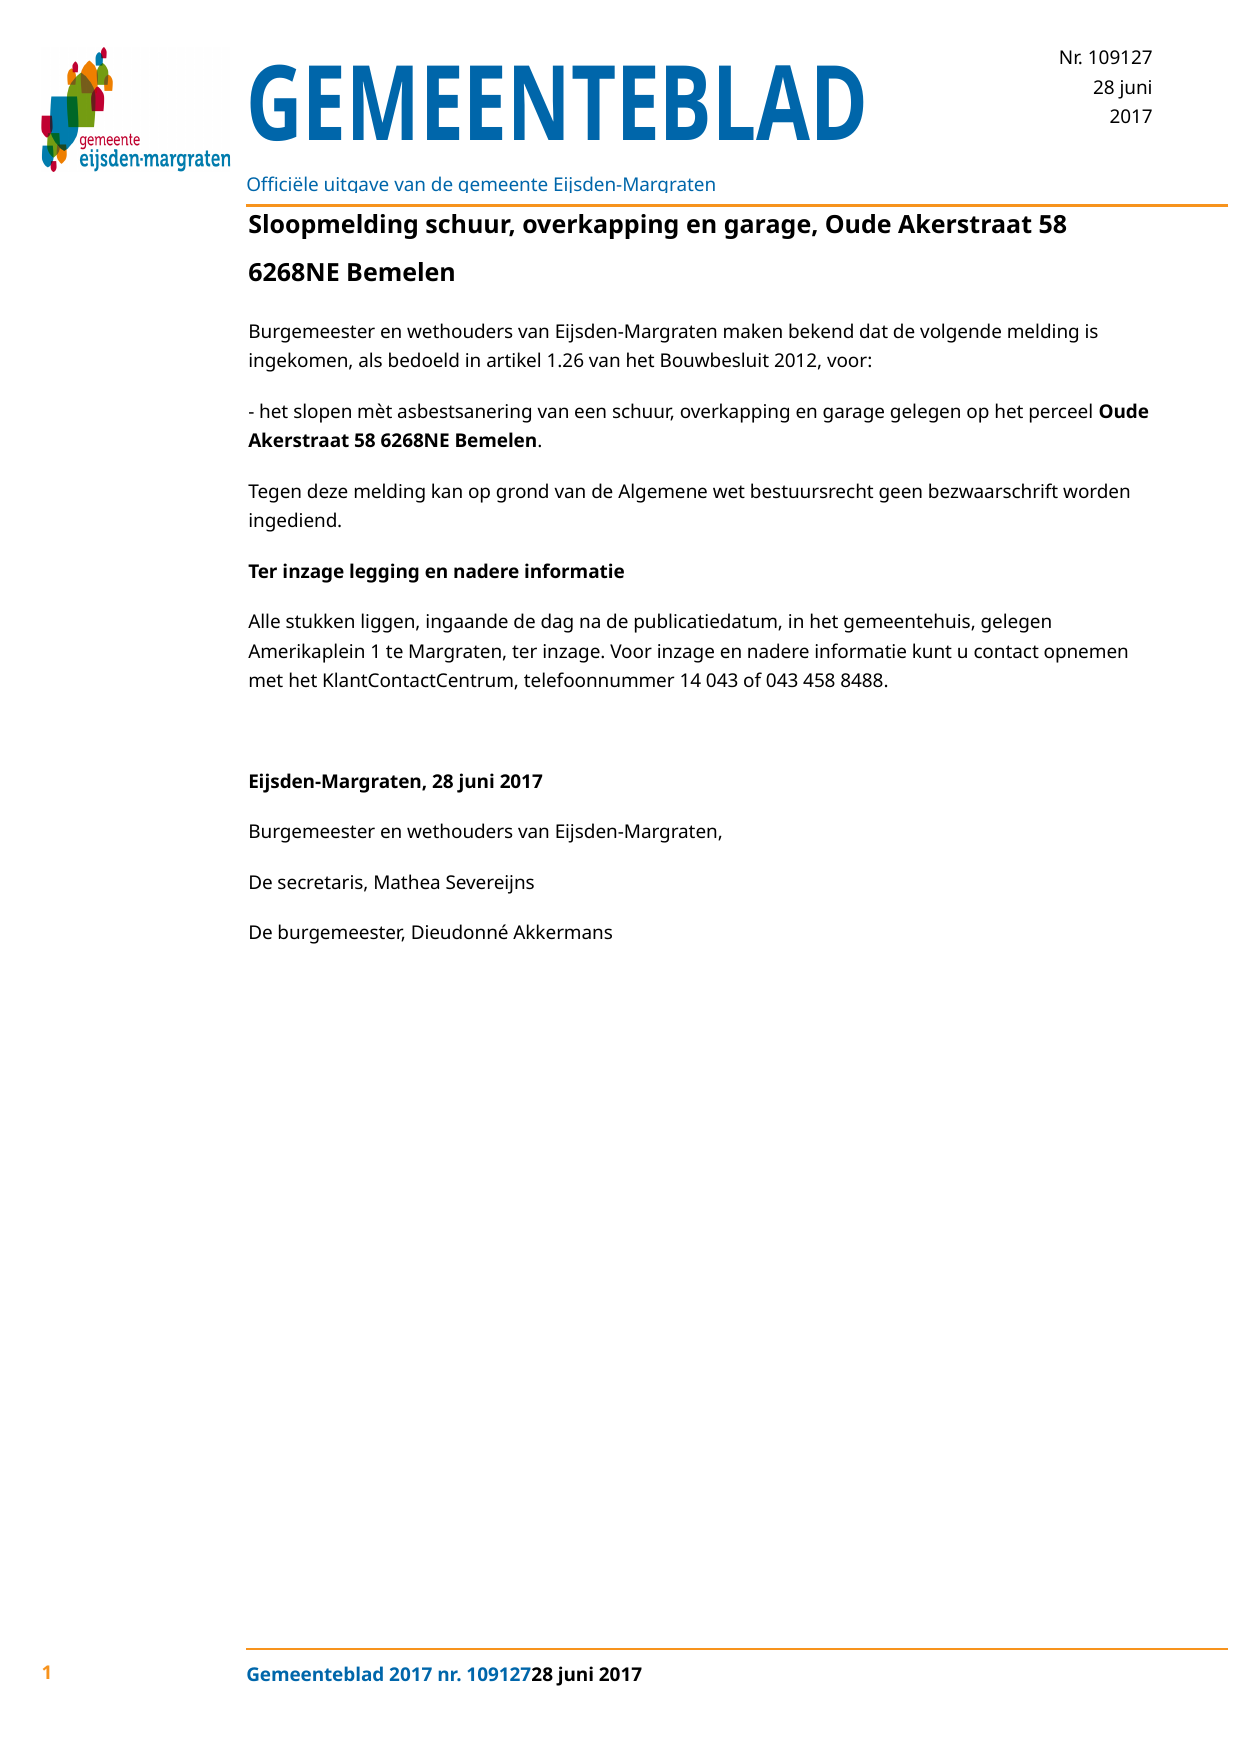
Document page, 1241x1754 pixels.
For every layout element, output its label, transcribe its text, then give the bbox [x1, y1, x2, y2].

text De secretaris, Mathea Severeijns [248, 869, 1152, 895]
text Burgemeester en wethouders van Eijsden-Margraten, [248, 819, 1152, 844]
text De burgemeester, Dieudonné Akkermans [248, 919, 1152, 945]
text Burgemeester en wethouders van Eijsden-Margraten maken bekend dat de volgende melding is ingekomen, als bedoeld in artikel 1.26 van het Bouwbesluit 2012, voor: [248, 318, 1152, 373]
text - het slopen mèt asbestsanering van een schuur, overkapping en garage gelegen op het perceel Oude Akerstraat 58 6268NE Bemelen. [248, 398, 1152, 453]
text Ter inzage legging en nadere informatie [248, 558, 1152, 584]
text Sloopmelding schuur, overkapping en garage, Oude Akerstraat 58 6268NE Bemelen [248, 207, 1152, 288]
text Eijsden-Margraten, 28 juni 2017 [248, 768, 1152, 794]
text Alle stukken liggen, ingaande de dag na de publicatiedatum, in het gemeentehuis, gelegen Amerikaplein 1 te Margraten, ter inzage. Voor inzage en nadere informatie kunt u contact opnemen met het KlantContactCentrum, telefoonnummer 14 043 of 043 458 8488. [248, 608, 1152, 693]
picture [41, 47, 231, 172]
text Tegen deze melding kan op grond van de Algemene wet bestuursrecht geen bezwaarschrift worden ingediend. [248, 478, 1152, 533]
